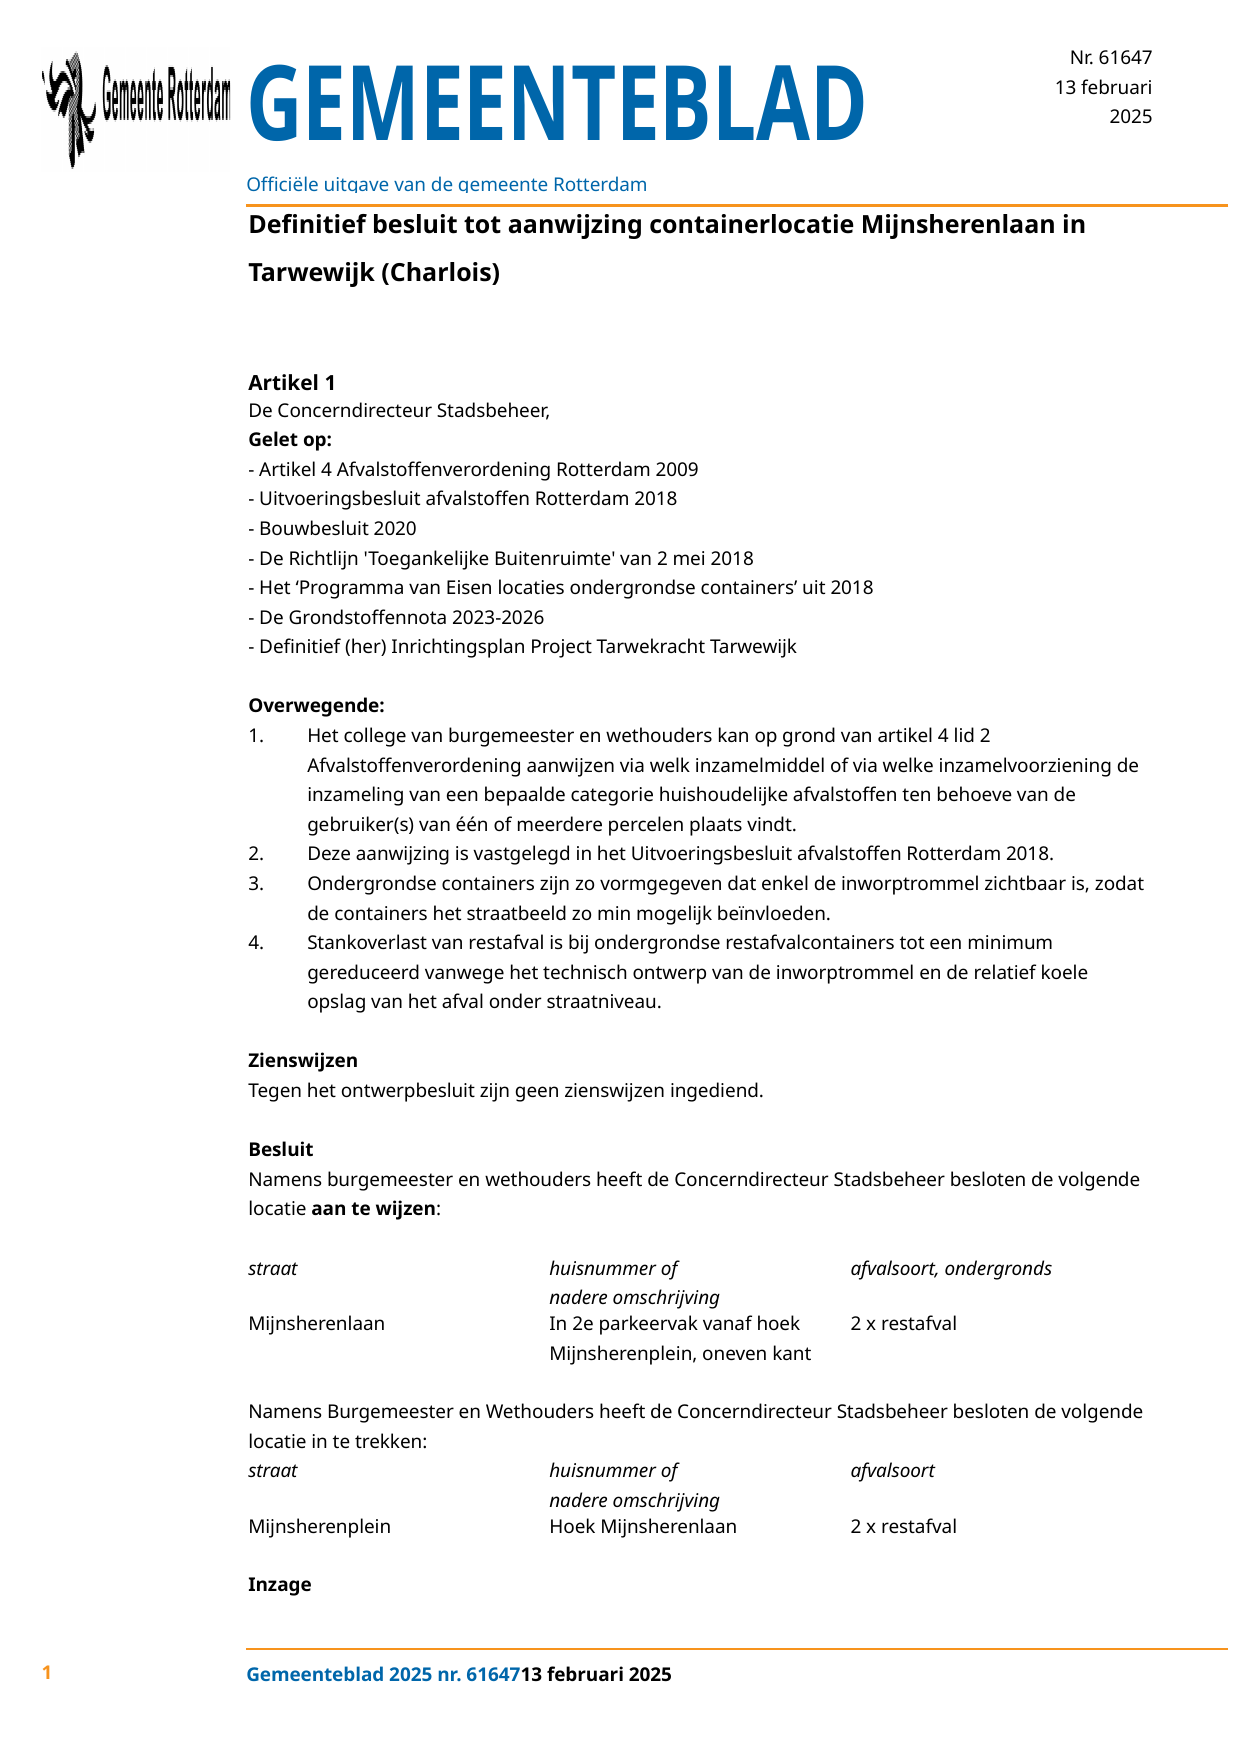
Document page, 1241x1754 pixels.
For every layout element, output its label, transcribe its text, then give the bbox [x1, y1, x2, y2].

table_header huisnummer of nadere omschrijving [549, 1255, 850, 1310]
text - Uitvoeringsbesluit afvalstoffen Rotterdam 2018 [248, 486, 1152, 511]
text Tegen het ontwerpbesluit zijn geen zienswijzen ingediend. [248, 1077, 1152, 1103]
text - De Grondstoffennota 2023-2026 [248, 604, 1152, 629]
text Gelet op: [248, 426, 1152, 452]
text - Artikel 4 Afvalstoffenverordening Rotterdam 2009 [248, 456, 1152, 482]
table_cell Mijnsherenlaan [248, 1310, 549, 1365]
table_header afvalsoort, ondergronds [850, 1255, 1152, 1310]
table_cell 2 x restafval [850, 1310, 1152, 1365]
text Overwegende: [248, 693, 1152, 718]
table_header straat [248, 1255, 549, 1310]
text Namens Burgemeester en Wethouders heeft de Concerndirecteur Stadsbeheer besloten de volgende locatie in te trekken: [248, 1398, 1152, 1453]
text Definitief besluit tot aanwijzing containerlocatie Mijnsherenlaan in Tarwewijk (Charlois) [248, 207, 1152, 288]
picture [41, 47, 231, 172]
table_cell 2 x restafval [850, 1513, 1152, 1538]
table_header huisnummer of nadere omschrijving [549, 1458, 850, 1513]
text Besluit [248, 1136, 1152, 1162]
text - Definitief (her) Inrichtingsplan Project Tarwekracht Tarwewijk [248, 633, 1152, 659]
table_header afvalsoort [850, 1458, 1152, 1513]
text - Het ‘Programma van Eisen locaties ondergrondse containers’ uit 2018 [248, 574, 1152, 600]
text De Concerndirecteur Stadsbeheer, [248, 397, 1152, 422]
list Het college van burgemeester en wethouders kan op grond van artikel 4 lid 2 Afvalstoffenverordening aanwijzen via welk inzamelmiddel of via welke inzamelvoorziening de inzameling van een bepaalde categorie huishoudelijke afvalstoffen ten behoeve van de gebruiker(s) van één of meerdere percelen plaats vindt. [248, 722, 1152, 837]
list Deze aanwijzing is vastgelegd in het Uitvoeringsbesluit afvalstoffen Rotterdam 2018. [248, 841, 1152, 866]
table_cell Mijnsherenplein [248, 1513, 549, 1538]
table_cell In 2e parkeervak vanaf hoek Mijnsherenplein, oneven kant [549, 1310, 850, 1365]
list Stankoverlast van restafval is bij ondergrondse restafvalcontainers tot een minimum gereduceerd vanwege het technisch ontwerp van de inworptrommel en de relatief koele opslag van het afval onder straatniveau. [248, 929, 1152, 1014]
text Zienswijzen [248, 1048, 1152, 1073]
text Inzage [248, 1571, 1152, 1597]
text Artikel 1 [248, 368, 1152, 397]
text Namens burgemeester en wethouders heeft de Concerndirecteur Stadsbeheer besloten de volgende locatie aan te wijzen: [248, 1166, 1152, 1221]
text - De Richtlijn 'Toegankelijke Buitenruimte' van 2 mei 2018 [248, 545, 1152, 570]
text - Bouwbesluit 2020 [248, 515, 1152, 541]
table_header straat [248, 1458, 549, 1513]
table_cell Hoek Mijnsherenlaan [549, 1513, 850, 1538]
list Ondergrondse containers zijn zo vormgegeven dat enkel de inworptrommel zichtbaar is, zodat de containers het straatbeeld zo min mogelijk beïnvloeden. [248, 870, 1152, 925]
